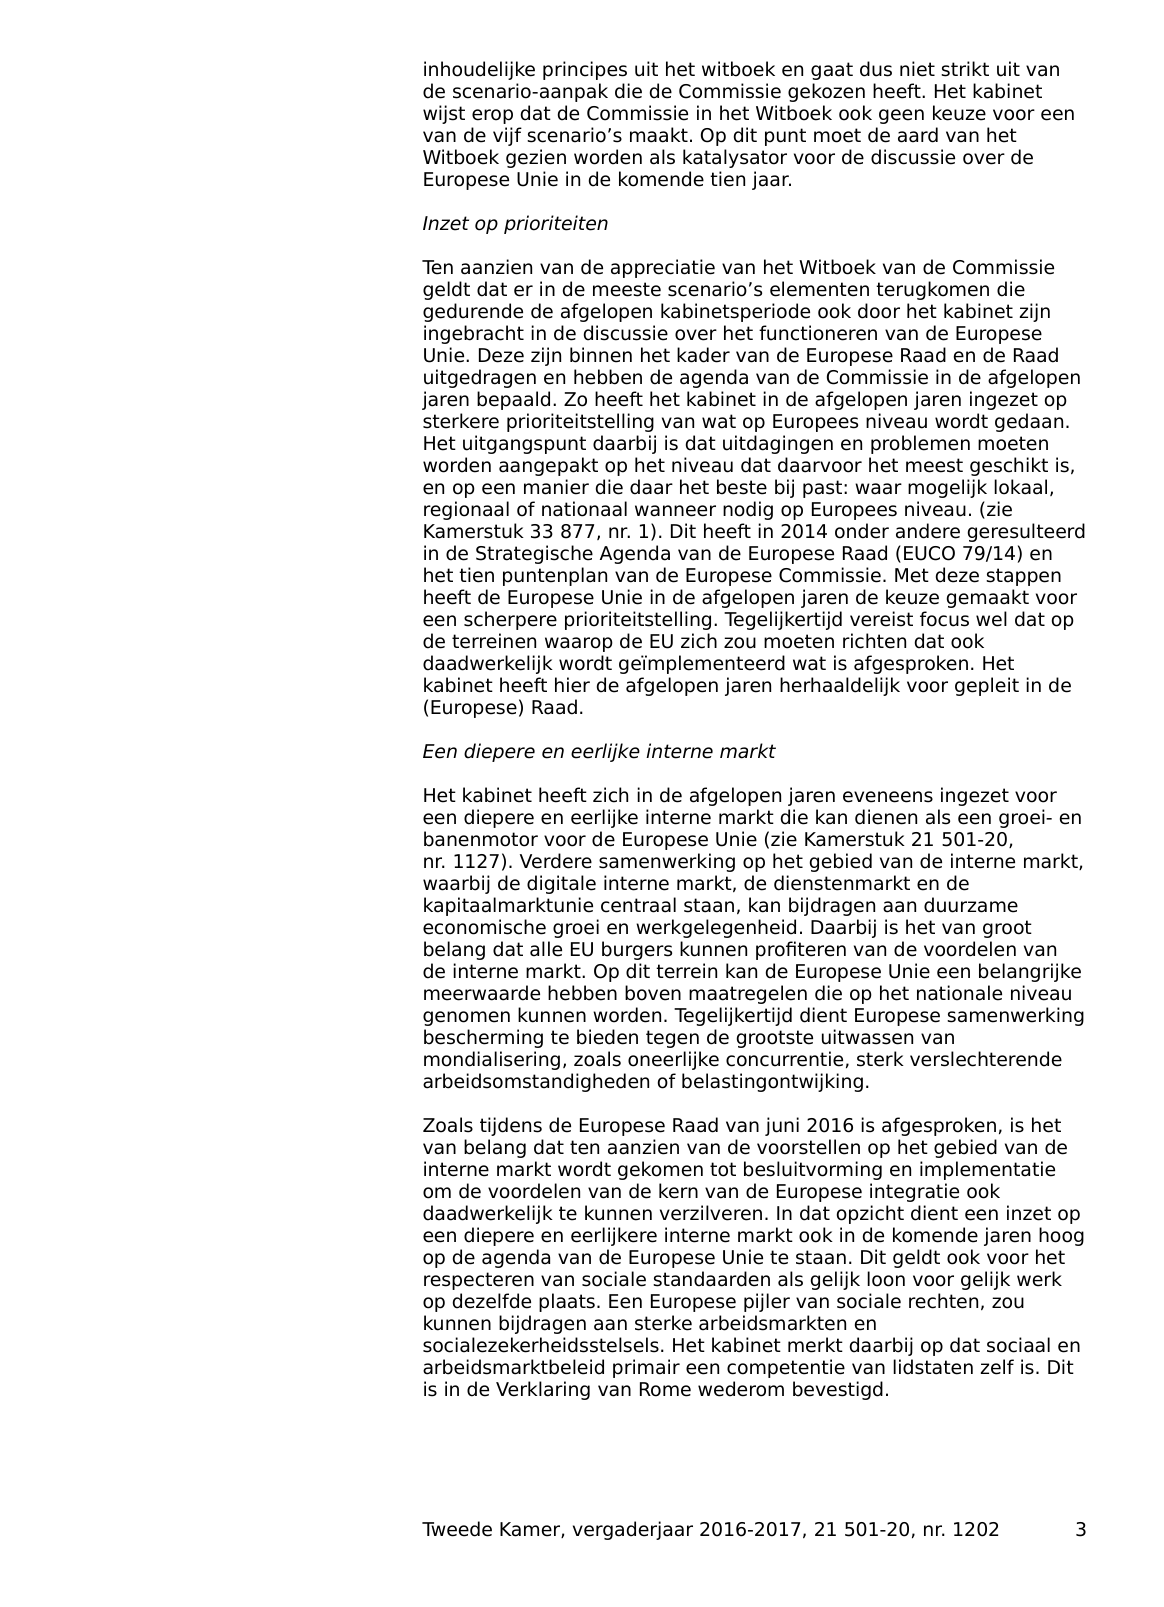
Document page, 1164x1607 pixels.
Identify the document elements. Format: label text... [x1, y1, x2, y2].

subtitle Een diepere en eerlijke interne markt [422, 741, 1087, 763]
text Het kabinet heeft zich in de afgelopen jaren eveneens ingezet voor een diepere en eerlijke interne markt die kan dienen als een groei- en banenmotor voor de Europese Unie (zie Kamerstuk 21 501-20, nr. 1127). Verdere samenwerking op het gebied van de interne markt, waarbij de digitale interne markt, de dienstenmarkt en de kapitaalmarktunie centraal staan, kan bijdragen aan duurzame economische groei en werkgelegenheid. Daarbij is het van groot belang dat alle EU burgers kunnen profiteren van de voordelen van de interne markt. Op dit terrein kan de Europese Unie een belangrijke meerwaarde hebben boven maatregelen die op het nationale niveau genomen kunnen worden. Tegelijkertijd dient Europese samenwerking bescherming te bieden tegen de grootste uitwassen van mondialisering, zoals oneerlijke concurrentie, sterk verslechterende arbeidsomstandigheden of belastingontwijking. [422, 785, 1087, 1093]
subtitle Inzet op prioriteiten [422, 213, 1087, 235]
text Ten aanzien van de appreciatie van het Witboek van de Commissie geldt dat er in de meeste scenario’s elementen terugkomen die gedurende de afgelopen kabinetsperiode ook door het kabinet zijn ingebracht in de discussie over het functioneren van de Europese Unie. Deze zijn binnen het kader van de Europese Raad en de Raad uitgedragen en hebben de agenda van de Commissie in de afgelopen jaren bepaald. Zo heeft het kabinet in de afgelopen jaren ingezet op sterkere prioriteitstelling van wat op Europees niveau wordt gedaan. Het uitgangspunt daarbij is dat uitdagingen en problemen moeten worden aangepakt op het niveau dat daarvoor het meest geschikt is, en op een manier die daar het beste bij past: waar mogelijk lokaal, regionaal of nationaal wanneer nodig op Europees niveau. (zie Kamerstuk 33 877, nr. 1). Dit heeft in 2014 onder andere geresulteerd in de Strategische Agenda van de Europese Raad (EUCO 79/14) en het tien puntenplan van de Europese Commissie. Met deze stappen heeft de Europese Unie in de afgelopen jaren de keuze gemaakt voor een scherpere prioriteitstelling. Tegelijkertijd vereist focus wel dat op de terreinen waarop de EU zich zou moeten richten dat ook daadwerkelijk wordt geïmplementeerd wat is afgesproken. Het kabinet heeft hier de afgelopen jaren herhaaldelijk voor gepleit in de (Europese) Raad. [422, 257, 1087, 719]
text inhoudelijke principes uit het witboek en gaat dus niet strikt uit van de scenario-aanpak die de Commissie gekozen heeft. Het kabinet wijst erop dat de Commissie in het Witboek ook geen keuze voor een van de vijf scenario’s maakt. Op dit punt moet de aard van het Witboek gezien worden als katalysator voor de discussie over de Europese Unie in de komende tien jaar. [422, 59, 1087, 191]
text Zoals tijdens de Europese Raad van juni 2016 is afgesproken, is het van belang dat ten aanzien van de voorstellen op het gebied van de interne markt wordt gekomen tot besluitvorming en implementatie om de voordelen van de kern van de Europese integratie ook daadwerkelijk te kunnen verzilveren. In dat opzicht dient een inzet op een diepere en eerlijkere interne markt ook in de komende jaren hoog op de agenda van de Europese Unie te staan. Dit geldt ook voor het respecteren van sociale standaarden als gelijk loon voor gelijk werk op dezelfde plaats. Een Europese pijler van sociale rechten, zou kunnen bijdragen aan sterke arbeidsmarkten en socialezekerheidsstelsels. Het kabinet merkt daarbij op dat sociaal en arbeidsmarktbeleid primair een competentie van lidstaten zelf is. Dit is in de Verklaring van Rome wederom bevestigd. [422, 1115, 1087, 1401]
